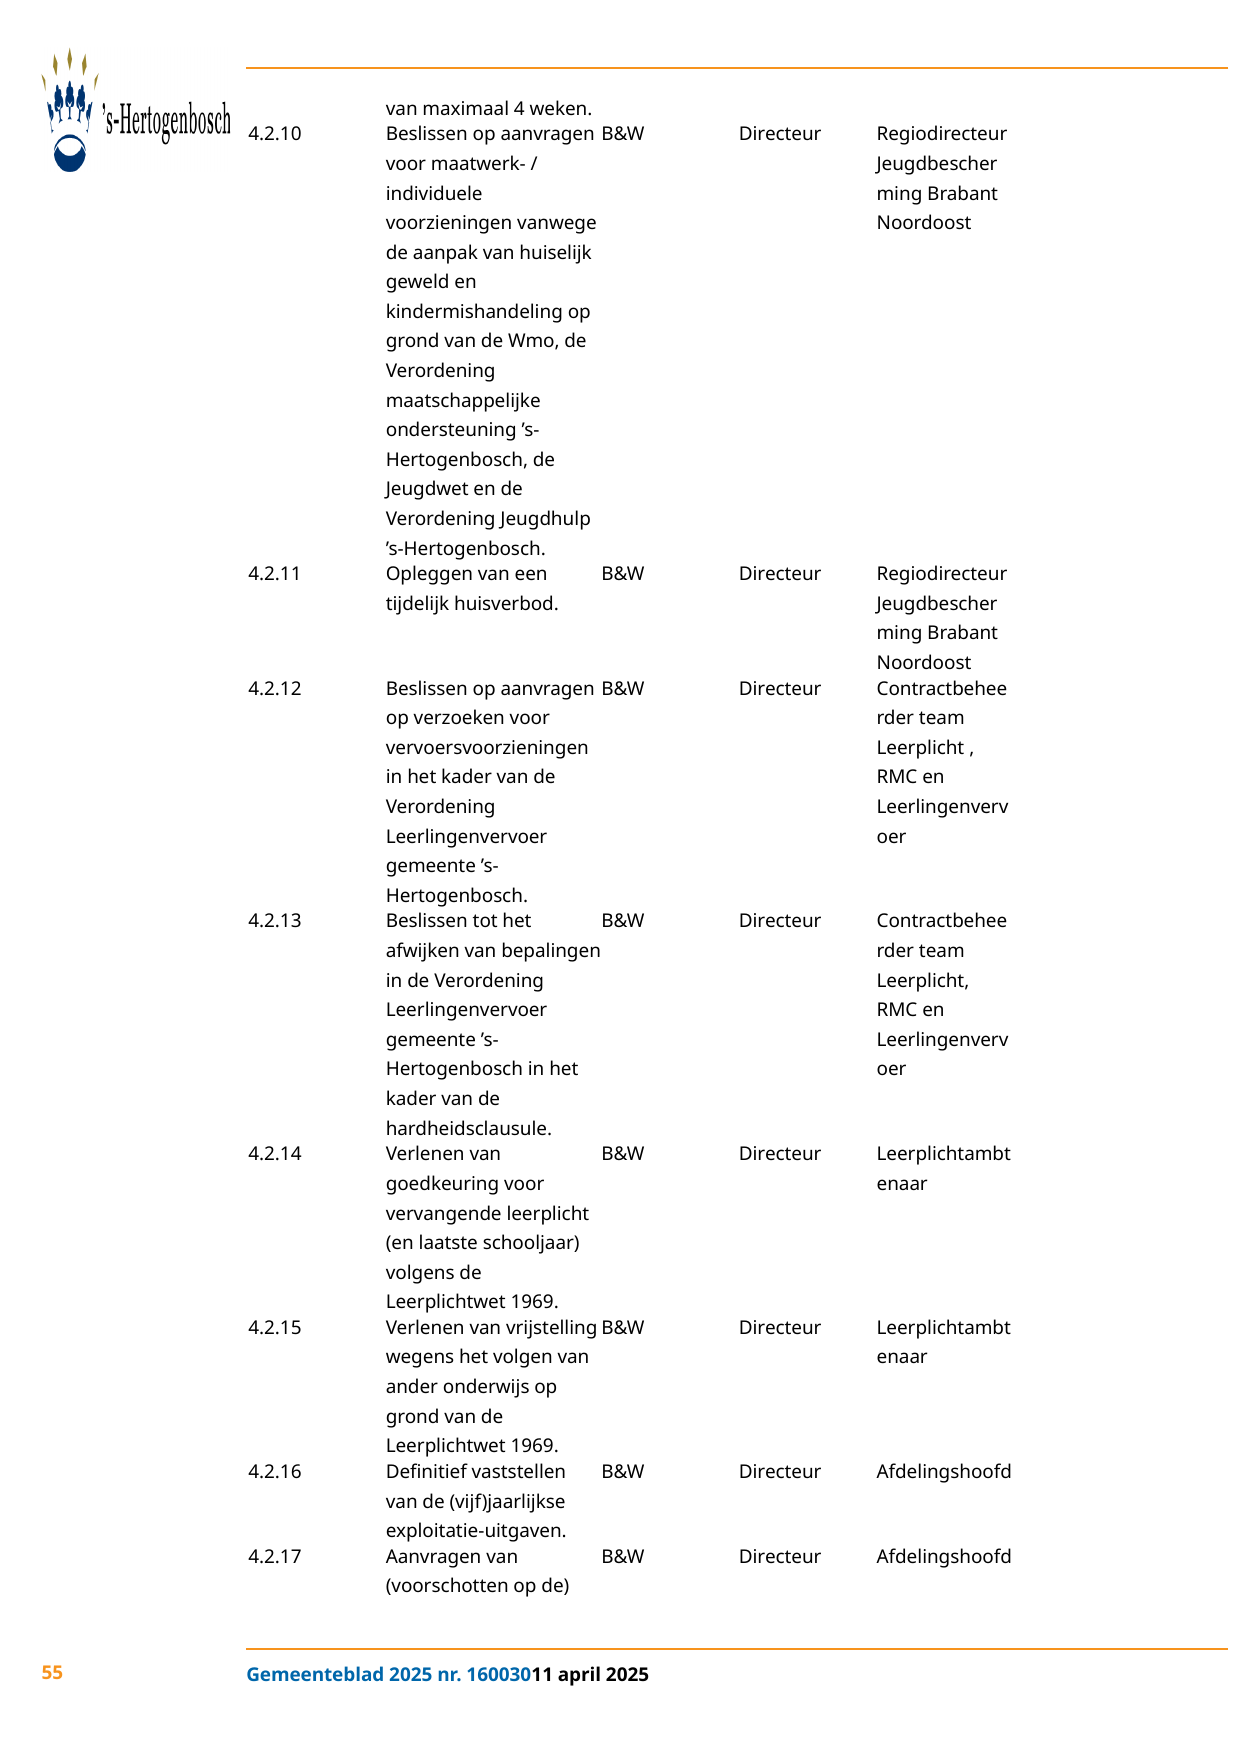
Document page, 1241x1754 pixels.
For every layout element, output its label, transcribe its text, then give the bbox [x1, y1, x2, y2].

table_cell Regiodirecteur Jeugdbescherming Brabant Noordoost [876, 560, 1014, 675]
table_cell Beslissen op aanvragen voor maatwerk- / individuele voorzieningen vanwege de aanpak van huiselijk geweld en kindermishandeling op grond van de Wmo, de Verordening maatschappelijke ondersteuning ’s-Hertogenbosch, de Jeugdwet en de Verordening Jeugdhulp ’s-Hertogenbosch. [386, 121, 601, 560]
table_cell van maximaal 4 weken. [386, 95, 601, 121]
table_cell Leerplichtambtenaar [876, 1314, 1014, 1458]
table_cell [1014, 95, 1152, 121]
table_cell Leerplichtambtenaar [876, 1141, 1014, 1314]
table_cell [1014, 1314, 1152, 1458]
table_cell [1014, 675, 1152, 908]
table_cell B&W [601, 908, 739, 1141]
picture [41, 47, 231, 172]
table_cell Definitief vaststellen van de (vijf)jaarlijkse exploitatie-uitgaven. [386, 1458, 601, 1543]
table_cell B&W [601, 121, 739, 560]
table_cell Verlenen van vrijstelling wegens het volgen van ander onderwijs op grond van de Leerplichtwet 1969. [386, 1314, 601, 1458]
table_cell Afdelingshoofd [876, 1458, 1014, 1543]
table_cell [739, 95, 876, 121]
table_cell B&W [601, 675, 739, 908]
table_cell 4.2.16 [248, 1458, 386, 1543]
table_cell Directeur [739, 121, 876, 560]
table_cell Beslissen op aanvragen op verzoeken voor vervoersvoorzieningen in het kader van de Verordening Leerlingenvervoer gemeente ’s-Hertogenbosch. [386, 675, 601, 908]
table_cell Opleggen van een tijdelijk huisverbod. [386, 560, 601, 675]
table_cell B&W [601, 1141, 739, 1314]
table_cell [601, 95, 739, 121]
table_cell 4.2.10 [248, 121, 386, 560]
table_cell B&W [601, 1458, 739, 1543]
table_cell [1014, 1458, 1152, 1543]
table_cell 4.2.17 [248, 1543, 386, 1598]
table_cell B&W [601, 1314, 739, 1458]
table_cell [1014, 908, 1152, 1141]
table_cell 4.2.14 [248, 1141, 386, 1314]
table_cell Afdelingshoofd [876, 1543, 1014, 1598]
table_cell Directeur [739, 1141, 876, 1314]
table_cell [248, 95, 386, 121]
table_cell 4.2.12 [248, 675, 386, 908]
table_cell Contractbeheerder team Leerplicht , RMC en Leerlingenvervoer [876, 675, 1014, 908]
table_cell 4.2.11 [248, 560, 386, 675]
table_cell Directeur [739, 908, 876, 1141]
table_cell Beslissen tot het afwijken van bepalingen in de Verordening Leerlingenvervoer gemeente ’s-Hertogenbosch in het kader van de hardheidsclausule. [386, 908, 601, 1141]
table_cell 4.2.13 [248, 908, 386, 1141]
table_cell [1014, 121, 1152, 560]
table_cell B&W [601, 1543, 739, 1598]
table_cell [1014, 560, 1152, 675]
table_cell [876, 95, 1014, 121]
table_cell [1014, 1543, 1152, 1598]
table_cell Directeur [739, 560, 876, 675]
table_cell Directeur [739, 1458, 876, 1543]
table_cell B&W [601, 560, 739, 675]
table_cell Directeur [739, 1543, 876, 1598]
table_cell Regiodirecteur Jeugdbescherming Brabant Noordoost [876, 121, 1014, 560]
table_cell Directeur [739, 675, 876, 908]
table_cell [1014, 1141, 1152, 1314]
table_cell Aanvragen van (voorschotten op de) [386, 1543, 601, 1598]
table_cell Directeur [739, 1314, 876, 1458]
table_cell Verlenen van goedkeuring voor vervangende leerplicht (en laatste schooljaar) volgens de Leerplichtwet 1969. [386, 1141, 601, 1314]
table_cell Contractbeheerder team Leerplicht, RMC en Leerlingenvervoer [876, 908, 1014, 1141]
table_cell 4.2.15 [248, 1314, 386, 1458]
